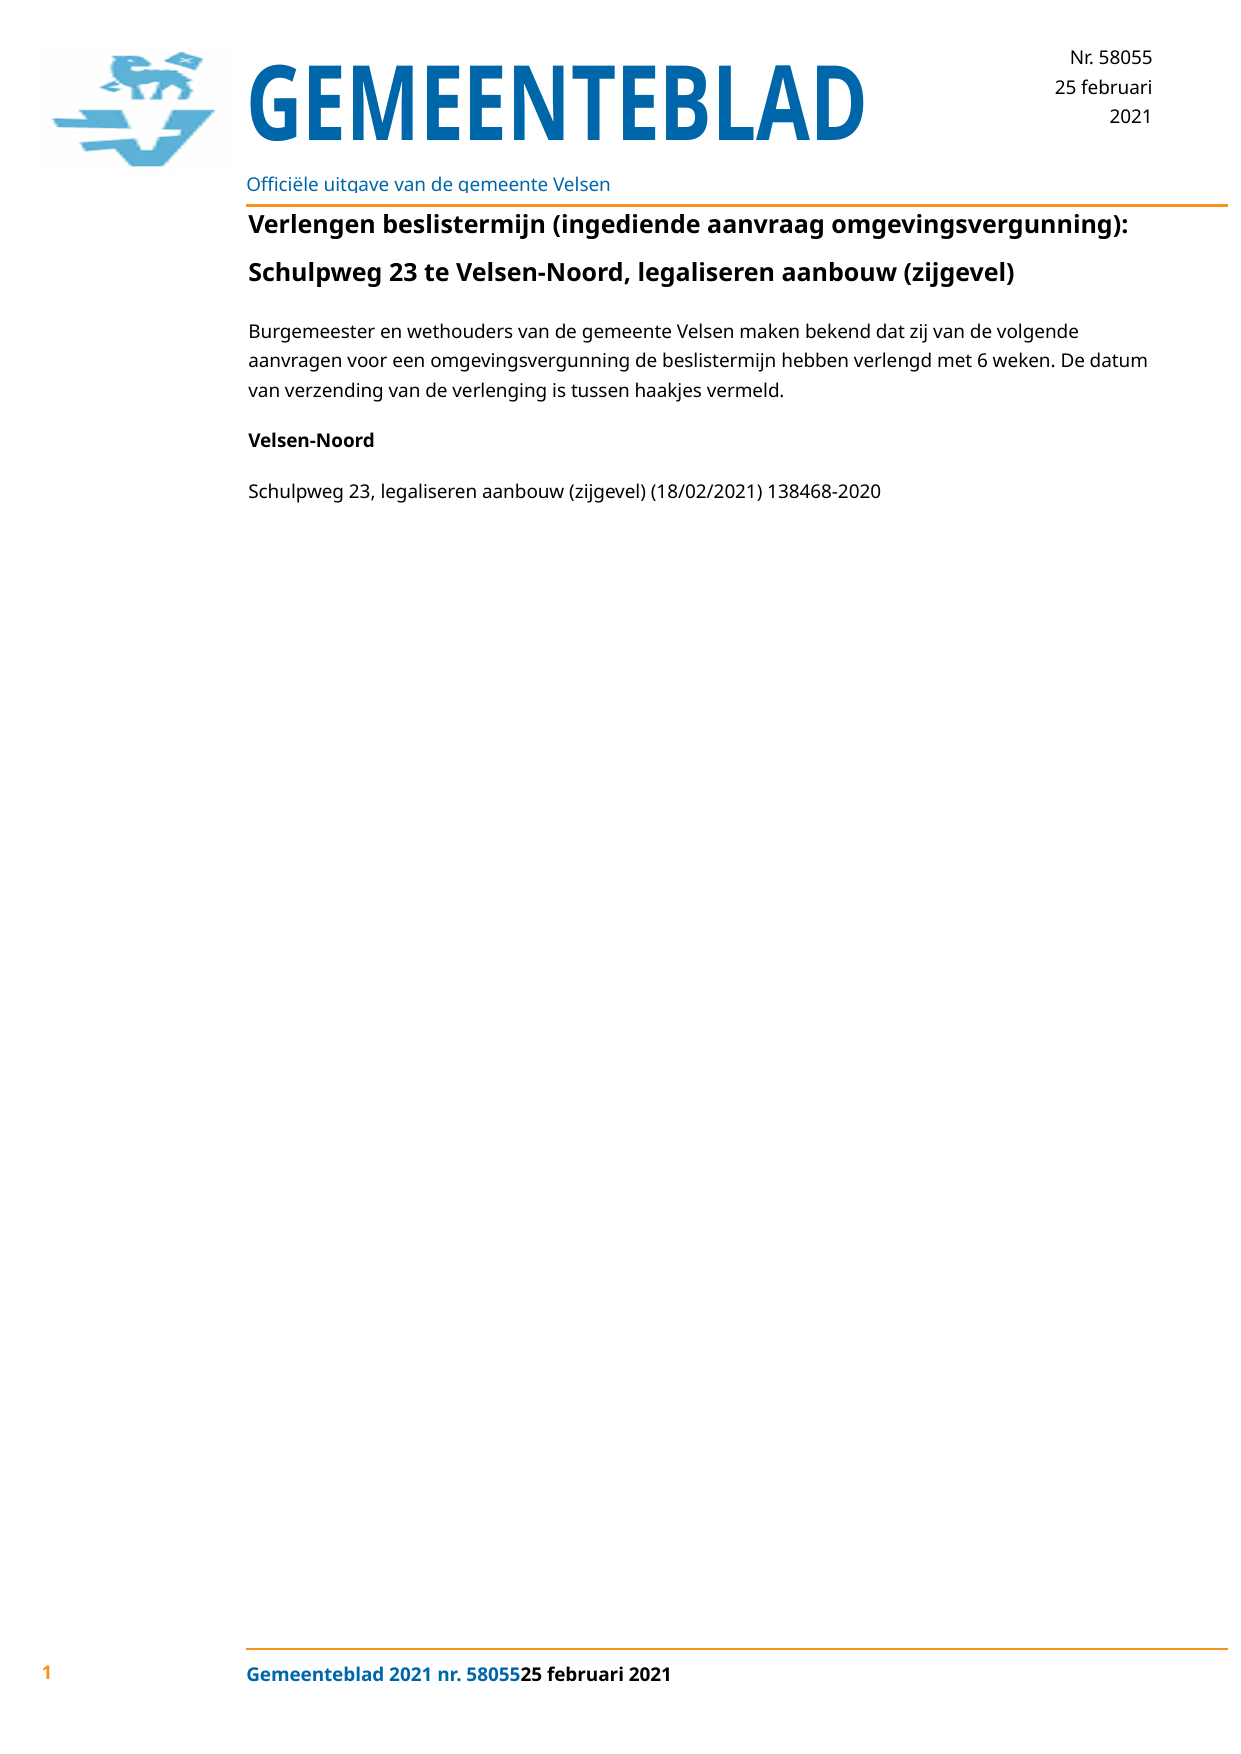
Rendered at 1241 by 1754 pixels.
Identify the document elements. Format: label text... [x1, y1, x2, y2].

text Verlengen beslistermijn (ingediende aanvraag omgevingsvergunning): Schulpweg 23 te Velsen-Noord, legaliseren aanbouw (zijgevel) [248, 207, 1152, 288]
text Schulpweg 23, legaliseren aanbouw (zijgevel) (18/02/2021) 138468-2020 [248, 478, 1152, 504]
text Velsen-Noord [248, 427, 1152, 453]
picture [41, 47, 231, 172]
text Burgemeester en wethouders van de gemeente Velsen maken bekend dat zij van de volgende aanvragen voor een omgevingsvergunning de beslistermijn hebben verlengd met 6 weken. De datum van verzending van de verlenging is tussen haakjes vermeld. [248, 318, 1152, 403]
